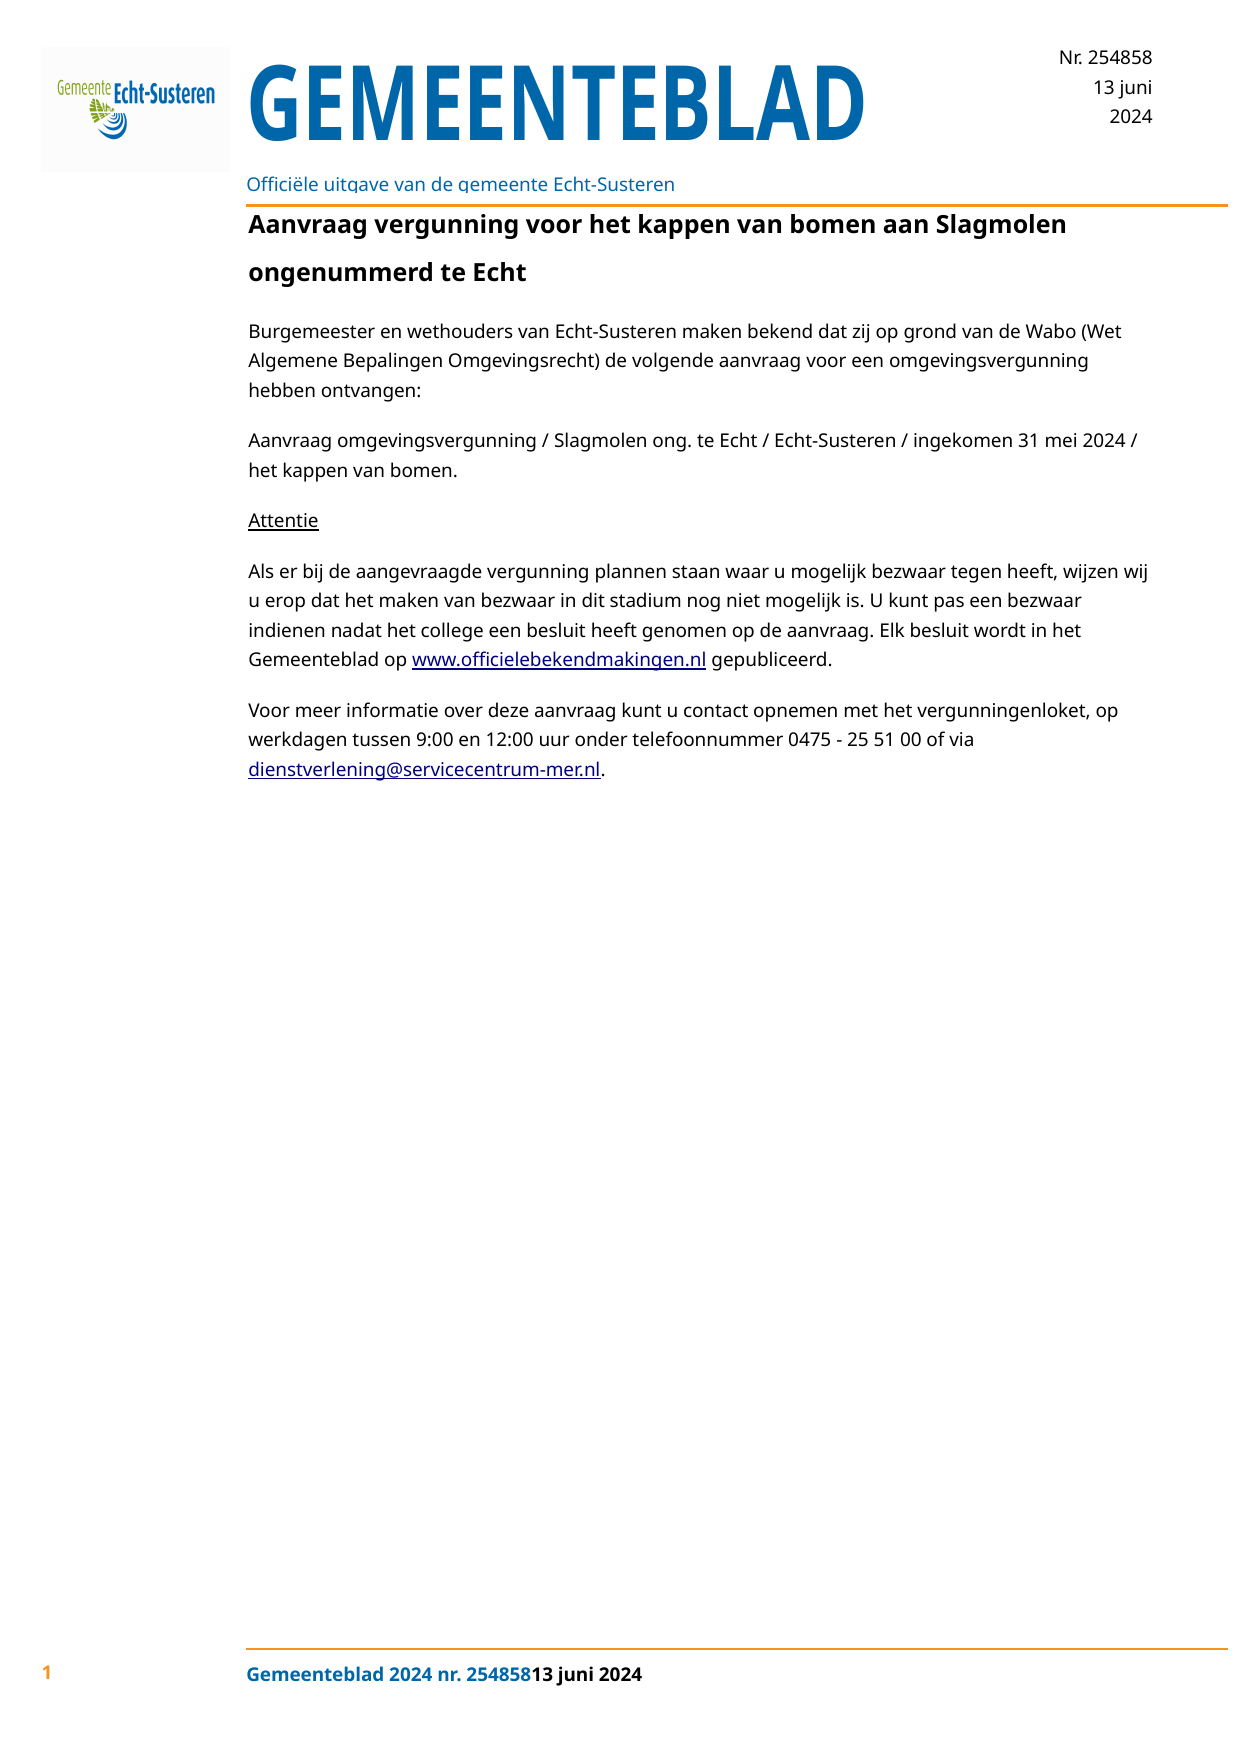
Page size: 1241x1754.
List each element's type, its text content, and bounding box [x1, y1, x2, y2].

text Voor meer informatie over deze aanvraag kunt u contact opnemen met het vergunningenloket, op werkdagen tussen 9:00 en 12:00 uur onder telefoonnummer 0475 - 25 51 00 of via dienstverlening@servicecentrum-mer.nl. [248, 697, 1152, 782]
text Aanvraag omgevingsvergunning / Slagmolen ong. te Echt / Echt-Susteren / ingekomen 31 mei 2024 / het kappen van bomen. [248, 427, 1152, 483]
text Aanvraag vergunning voor het kappen van bomen aan Slagmolen ongenummerd te Echt [248, 207, 1152, 288]
text Attentie [248, 507, 1152, 533]
text Als er bij de aangevraagde vergunning plannen staan waar u mogelijk bezwaar tegen heeft, wijzen wij u erop dat het maken van bezwaar in dit stadium nog niet mogelijk is. U kunt pas een bezwaar indienen nadat het college een besluit heeft genomen op de aanvraag. Elk besluit wordt in het Gemeenteblad op www.officielebekendmakingen.nl gepubliceerd. [248, 558, 1152, 672]
picture [41, 47, 231, 172]
text Burgemeester en wethouders van Echt-Susteren maken bekend dat zij op grond van de Wabo (Wet Algemene Bepalingen Omgevingsrecht) de volgende aanvraag voor een omgevingsvergunning hebben ontvangen: [248, 318, 1152, 403]
